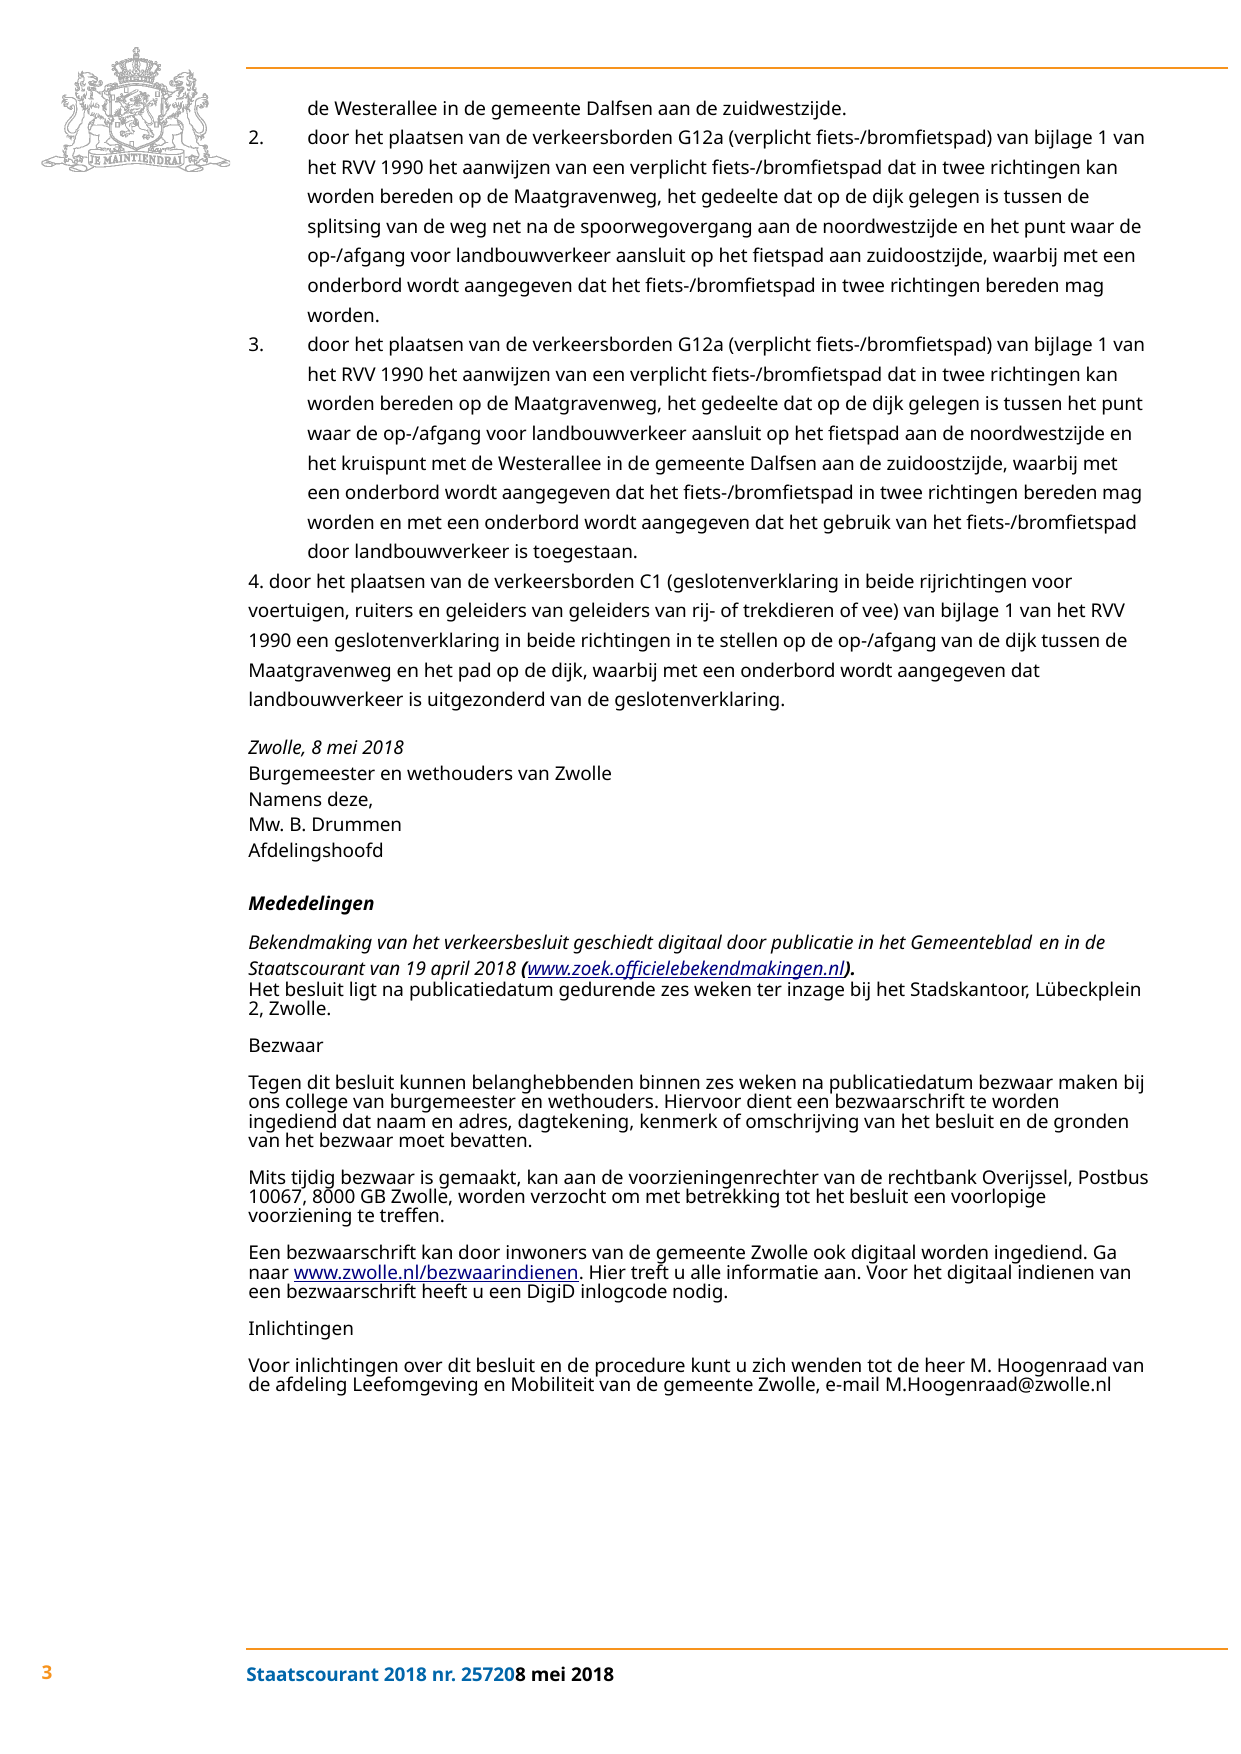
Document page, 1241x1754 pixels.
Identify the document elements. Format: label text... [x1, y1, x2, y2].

text Inlichtingen [248, 1320, 1152, 1339]
text Voor inlichtingen over dit besluit en de procedure kunt u zich wenden tot de heer M. Hoogenraad van de afdeling Leefomgeving en Mobiliteit van de gemeente Zwolle, e-mail M.Hoogenraad@zwolle.nl [248, 1357, 1152, 1395]
text Bezwaar [248, 1037, 1152, 1056]
text Tegen dit besluit kunnen belanghebbenden binnen zes weken na publicatiedatum bezwaar maken bij ons college van burgemeester en wethouders. Hiervoor dient een bezwaarschrift te worden ingediend dat naam en adres, dagtekening, kenmerk of omschrijving van het besluit en de gronden van het bezwaar moet bevatten. [248, 1074, 1152, 1151]
list de Westerallee in de gemeente Dalfsen aan de zuidwestzijde. [248, 95, 1152, 121]
text Mits tijdig bezwaar is gemaakt, kan aan de voorzieningenrechter van de rechtbank Overijssel, Postbus 10067, 8000 GB Zwolle, worden verzocht om met betrekking tot het besluit een voorlopige voorziening te treffen. [248, 1169, 1152, 1227]
picture [41, 47, 231, 172]
text Burgemeester en wethouders van Zwolle [248, 760, 1152, 786]
list door het plaatsen van de verkeersborden G12a (verplicht fiets-/bromfietspad) van bijlage 1 van het RVV 1990 het aanwijzen van een verplicht fiets-/bromfietspad dat in twee richtingen kan worden bereden op de Maatgravenweg, het gedeelte dat op de dijk gelegen is tussen het punt waar de op-/afgang voor landbouwverkeer aansluit op het fietspad aan de noordwestzijde en het kruispunt met de Westerallee in de gemeente Dalfsen aan de zuidoostzijde, waarbij met een onderbord wordt aangegeven dat het fiets-/bromfietspad in twee richtingen bereden mag worden en met een onderbord wordt aangegeven dat het gebruik van het fiets-/bromfietspad door landbouwverkeer is toegestaan. [248, 331, 1152, 564]
text Het besluit ligt na publicatiedatum gedurende zes weken ter inzage bij het Stadskantoor, Lübeckplein 2, Zwolle. [248, 981, 1152, 1019]
text Zwolle, 8 mei 2018 [248, 734, 1152, 760]
list door het plaatsen van de verkeersborden G12a (verplicht fiets-/bromfietspad) van bijlage 1 van het RVV 1990 het aanwijzen van een verplicht fiets-/bromfietspad dat in twee richtingen kan worden bereden op de Maatgravenweg, het gedeelte dat op de dijk gelegen is tussen de splitsing van de weg net na de spoorwegovergang aan de noordwestzijde en het punt waar de op-/afgang voor landbouwverkeer aansluit op het fietspad aan zuidoostzijde, waarbij met een onderbord wordt aangegeven dat het fiets-/bromfietspad in twee richtingen bereden mag worden. [248, 124, 1152, 328]
text Mededelingen [248, 890, 1152, 916]
text 4. door het plaatsen van de verkeersborden C1 (geslotenverklaring in beide rijrichtingen voor voertuigen, ruiters en geleiders van geleiders van rij- of trekdieren of vee) van bijlage 1 van het RVV 1990 een geslotenverklaring in beide richtingen in te stellen op de op-/afgang van de dijk tussen de Maatgravenweg en het pad op de dijk, waarbij met een onderbord wordt aangegeven dat landbouwverkeer is uitgezonderd van de geslotenverklaring. [248, 568, 1152, 712]
text Een bezwaarschrift kan door inwoners van de gemeente Zwolle ook digitaal worden ingediend. Ga naar www.zwolle.nl/bezwaarindienen. Hier treft u alle informatie aan. Voor het digitaal indienen van een bezwaarschrift heeft u een DigiD inlogcode nodig. [248, 1244, 1152, 1302]
text Bekendmaking van het verkeersbesluit geschiedt digitaal door publicatie in het Gemeenteblad en in de Staatscourant van 19 april 2018 (www.zoek.officielebekendmakingen.nl). [248, 929, 1152, 981]
text Mw. B. Drummen [248, 811, 1152, 837]
text Namens deze, [248, 786, 1152, 811]
text Afdelingshoofd [248, 837, 1152, 863]
